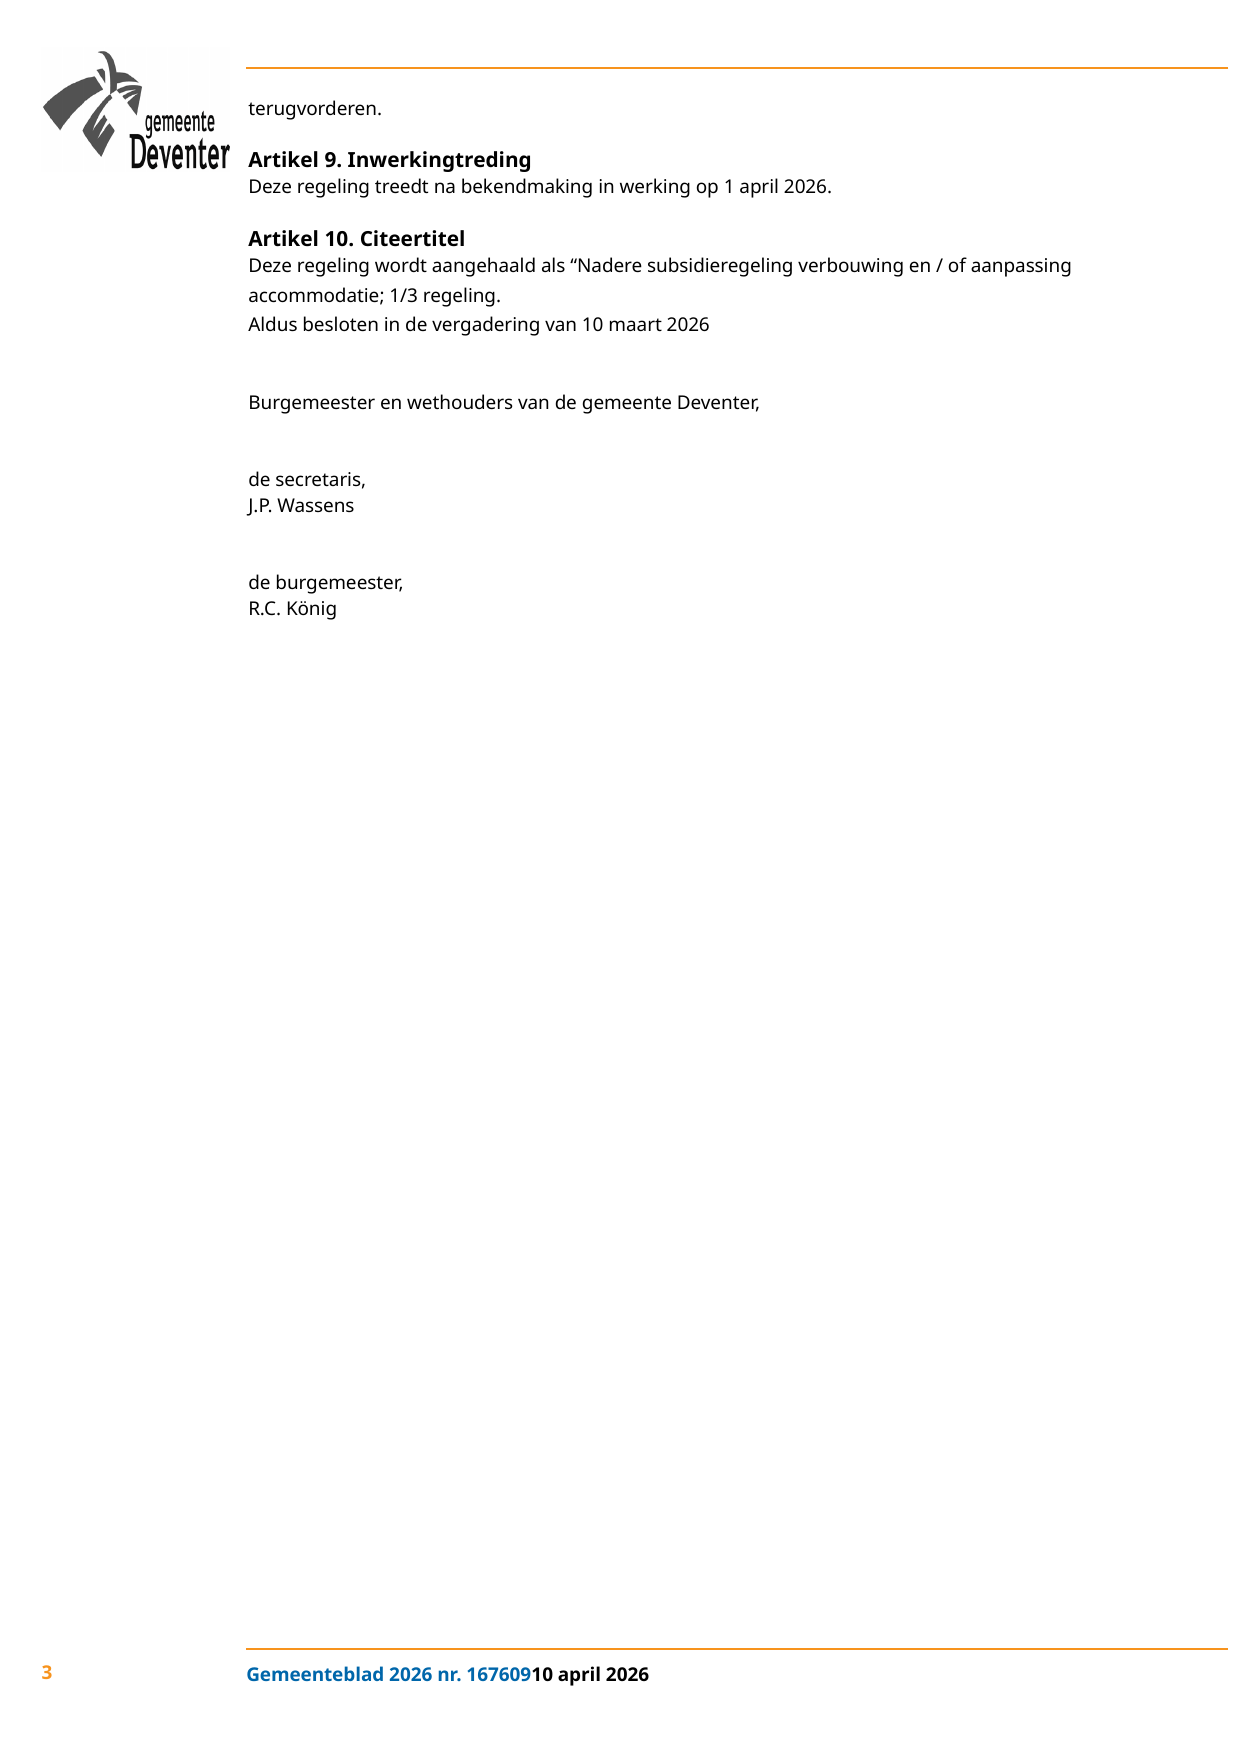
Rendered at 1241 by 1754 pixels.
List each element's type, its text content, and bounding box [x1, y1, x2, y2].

text J.P. Wassens [248, 492, 1152, 517]
text Deze regeling wordt aangehaald als “Nadere subsidieregeling verbouwing en / of aanpassing accommodatie; 1/3 regeling. [248, 252, 1152, 308]
picture [41, 47, 231, 172]
text R.C. König [248, 595, 1152, 620]
text Artikel 10. Citeertitel [248, 224, 1152, 252]
text Aldus besloten in de vergadering van 10 maart 2026 [248, 312, 1152, 337]
text Artikel 9. Inwerkingtreding [248, 145, 1152, 174]
text Deze regeling treedt na bekendmaking in werking op 1 april 2026. [248, 174, 1152, 199]
text Burgemeester en wethouders van de gemeente Deventer, [248, 389, 1152, 414]
text terugvorderen. [248, 95, 1152, 121]
text de burgemeester, [248, 569, 1152, 595]
text de secretaris, [248, 466, 1152, 492]
